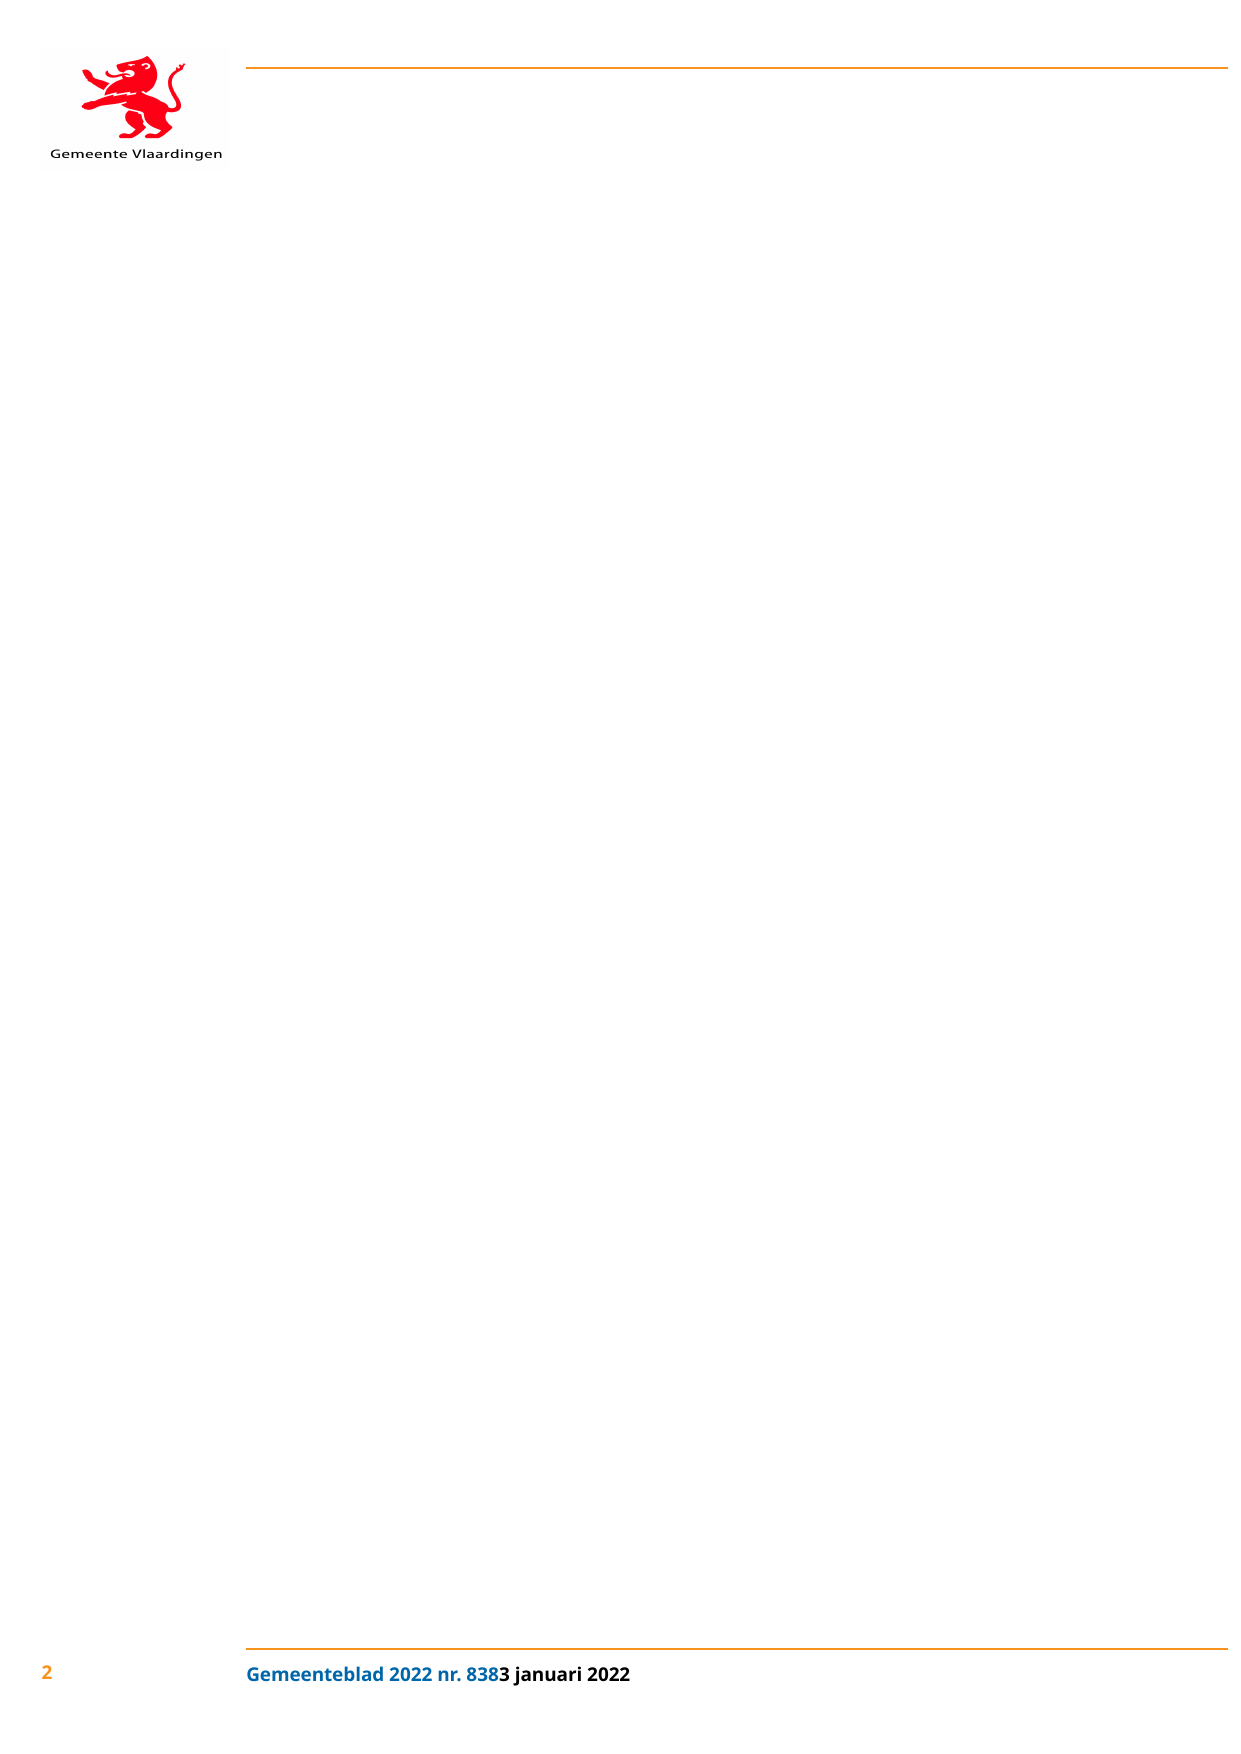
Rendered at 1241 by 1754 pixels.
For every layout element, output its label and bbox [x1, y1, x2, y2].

picture [41, 47, 231, 172]
